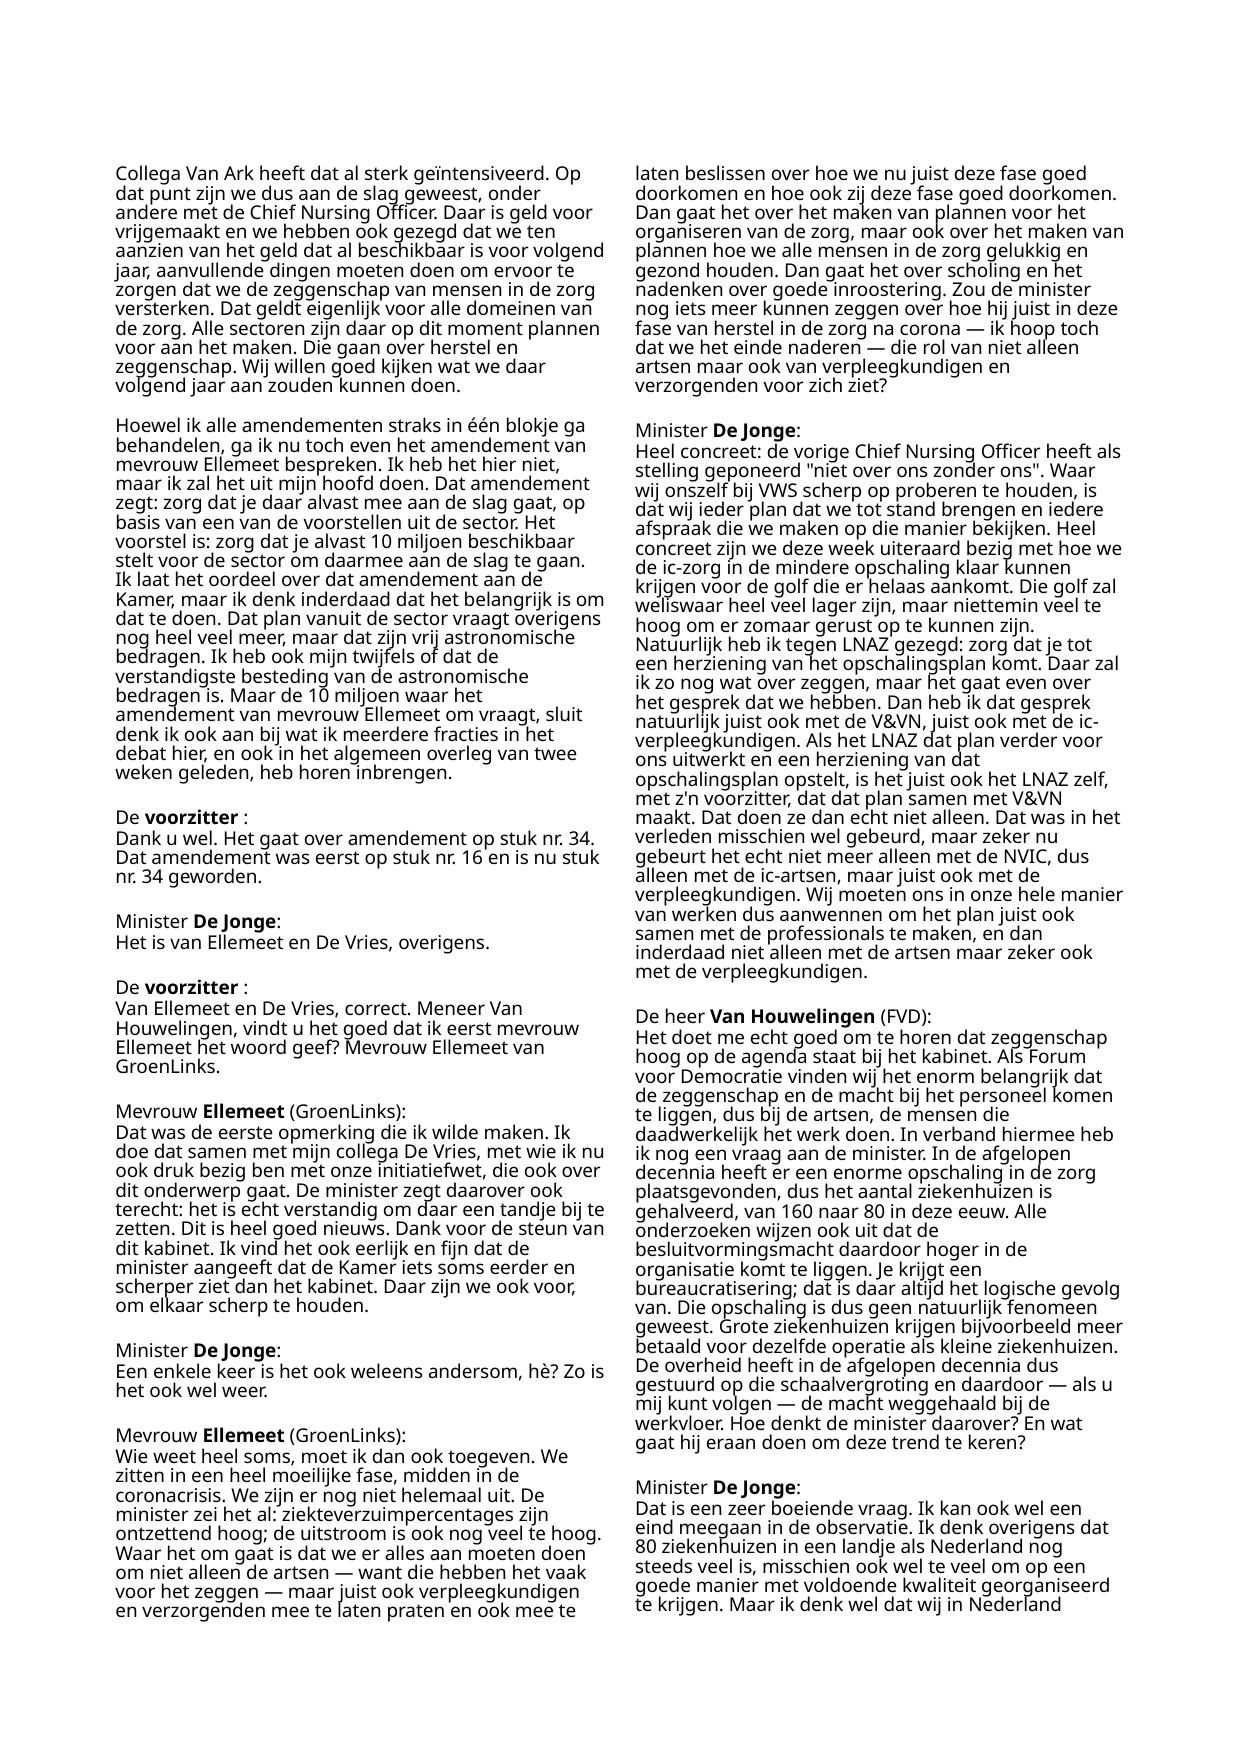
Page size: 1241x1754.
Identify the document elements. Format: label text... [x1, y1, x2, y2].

text laten beslissen over hoe we nu juist deze fase goed doorkomen en hoe ook zij deze fase goed doorkomen. Dan gaat het over het maken van plannen voor het organiseren van de zorg, maar ook over het maken van plannen hoe we alle mensen in de zorg gelukkig en gezond houden. Dan gaat het over scholing en het nadenken over goede inroostering. Zou de minister nog iets meer kunnen zeggen over hoe hij juist in deze fase van herstel in de zorg na corona — ik hoop toch dat we het einde naderen — die rol van niet alleen artsen maar ook van verpleegkundigen en verzorgenden voor zich ziet? [635, 165, 1125, 397]
text Een enkele keer is het ook weleens andersom, hè? Zo is het ook wel weer. [115, 1363, 605, 1402]
text Dat is een zeer boeiende vraag. Ik kan ook wel een eind meegaan in de observatie. Ik denk overigens dat 80 ziekenhuizen in een landje als Nederland nog steeds veel is, misschien ook wel te veel om op een goede manier met voldoende kwaliteit georganiseerd te krijgen. Maar ik denk wel dat wij in Nederland [635, 1500, 1125, 1615]
text Mevrouw Ellemeet (GroenLinks): [115, 1098, 605, 1124]
text Het doet me echt goed om te horen dat zeggenschap hoog op de agenda staat bij het kabinet. Als Forum voor Democratie vinden wij het enorm belangrijk dat de zeggenschap en de macht bij het personeel komen te liggen, dus bij de artsen, de mensen die daadwerkelijk het werk doen. In verband hiermee heb ik nog een vraag aan de minister. In de afgelopen decennia heeft er een enorme opschaling in de zorg plaatsgevonden, dus het aantal ziekenhuizen is gehalveerd, van 160 naar 80 in deze eeuw. Alle onderzoeken wijzen ook uit dat de besluitvormingsmacht daardoor hoger in de organisatie komt te liggen. Je krijgt een bureaucratisering; dat is daar altijd het logische gevolg van. Die opschaling is dus geen natuurlijk fenomeen geweest. Grote ziekenhuizen krijgen bijvoorbeeld meer betaald voor dezelfde operatie als kleine ziekenhuizen. De overheid heeft in de afgelopen decennia dus gestuurd op die schaalvergroting en daardoor — als u mij kunt volgen — de macht weggehaald bij de werkvloer. Hoe denkt de minister daarover? En wat gaat hij eraan doen om deze trend te keren? [635, 1029, 1125, 1453]
text De heer Van Houwelingen (FVD): [635, 1003, 1125, 1029]
text Mevrouw Ellemeet (GroenLinks): [115, 1422, 605, 1448]
text De voorzitter : [115, 974, 605, 1000]
text Heel concreet: de vorige Chief Nursing Officer heeft als stelling geponeerd "niet over ons zonder ons". Waar wij onszelf bij VWS scherp op proberen te houden, is dat wij ieder plan dat we tot stand brengen en iedere afspraak die we maken op die manier bekijken. Heel concreet zijn we deze week uiteraard bezig met hoe we de ic-zorg in de mindere opschaling klaar kunnen krijgen voor de golf die er helaas aankomt. Die golf zal weliswaar heel veel lager zijn, maar niettemin veel te hoog om er zomaar gerust op te kunnen zijn. Natuurlijk heb ik tegen LNAZ gezegd: zorg dat je tot een herziening van het opschalingsplan komt. Daar zal ik zo nog wat over zeggen, maar het gaat even over het gesprek dat we hebben. Dan heb ik dat gesprek natuurlijk juist ook met de V&VN, juist ook met de ic-verpleegkundigen. Als het LNAZ dat plan verder voor ons uitwerkt en een herziening van dat opschalingsplan opstelt, is het juist ook het LNAZ zelf, met z'n voorzitter, dat dat plan samen met V&VN maakt. Dat doen ze dan echt niet alleen. Dat was in het verleden misschien wel gebeurd, maar zeker nu gebeurt het echt niet meer alleen met de NVIC, dus alleen met de ic-artsen, maar juist ook met de verpleegkundigen. Wij moeten ons in onze hele manier van werken dus aanwennen om het plan juist ook samen met de professionals te maken, en dan inderdaad niet alleen met de artsen maar zeker ook met de verpleegkundigen. [635, 443, 1125, 983]
text De voorzitter : [115, 804, 605, 830]
text Minister De Jonge: [115, 909, 605, 934]
text Minister De Jonge: [635, 417, 1125, 443]
text Minister De Jonge: [635, 1474, 1125, 1500]
text Het is van Ellemeet en De Vries, overigens. [115, 934, 605, 954]
text Van Ellemeet en De Vries, correct. Meneer Van Houwelingen, vindt u het goed dat ik eerst mevrouw Ellemeet het woord geef? Mevrouw Ellemeet van GroenLinks. [115, 1000, 605, 1077]
text Hoewel ik alle amendementen straks in één blokje ga behandelen, ga ik nu toch even het amendement van mevrouw Ellemeet bespreken. Ik heb het hier niet, maar ik zal het uit mijn hoofd doen. Dat amendement zegt: zorg dat je daar alvast mee aan de slag gaat, op basis van een van de voorstellen uit de sector. Het voorstel is: zorg dat je alvast 10 miljoen beschikbaar stelt voor de sector om daarmee aan de slag te gaan. Ik laat het oordeel over dat amendement aan de Kamer, maar ik denk inderdaad dat het belangrijk is om dat te doen. Dat plan vanuit de sector vraagt overigens nog heel veel meer, maar dat zijn vrij astronomische bedragen. Ik heb ook mijn twijfels of dat de verstandigste besteding van de astronomische bedragen is. Maar de 10 miljoen waar het amendement van mevrouw Ellemeet om vraagt, sluit denk ik ook aan bij wat ik meerdere fracties in het debat hier, en ook in het algemeen overleg van twee weken geleden, heb horen inbrengen. [115, 417, 605, 783]
text Wie weet heel soms, moet ik dan ook toegeven. We zitten in een heel moeilijke fase, midden in de coronacrisis. We zijn er nog niet helemaal uit. De minister zei het al: ziekteverzuimpercentages zijn ontzettend hoog; de uitstroom is ook nog veel te hoog. Waar het om gaat is dat we er alles aan moeten doen om niet alleen de artsen — want die hebben het vaak voor het zeggen — maar juist ook verpleegkundigen en verzorgenden mee te laten praten en ook mee te [115, 1448, 605, 1622]
text Dank u wel. Het gaat over amendement op stuk nr. 34. Dat amendement was eerst op stuk nr. 16 en is nu stuk nr. 34 geworden. [115, 830, 605, 888]
text Dat was de eerste opmerking die ik wilde maken. Ik doe dat samen met mijn collega De Vries, met wie ik nu ook druk bezig ben met onze initiatiefwet, die ook over dit onderwerp gaat. De minister zegt daarover ook terecht: het is echt verstandig om daar een tandje bij te zetten. Dit is heel goed nieuws. Dank voor de steun van dit kabinet. Ik vind het ook eerlijk en fijn dat de minister aangeeft dat de Kamer iets soms eerder en scherper ziet dan het kabinet. Daar zijn we ook voor, om elkaar scherp te houden. [115, 1124, 605, 1317]
text Minister De Jonge: [115, 1337, 605, 1363]
text Collega Van Ark heeft dat al sterk geïntensiveerd. Op dat punt zijn we dus aan de slag geweest, onder andere met de Chief Nursing Officer. Daar is geld voor vrijgemaakt en we hebben ook gezegd dat we ten aanzien van het geld dat al beschikbaar is voor volgend jaar, aanvullende dingen moeten doen om ervoor te zorgen dat we de zeggenschap van mensen in de zorg versterken. Dat geldt eigenlijk voor alle domeinen van de zorg. Alle sectoren zijn daar op dit moment plannen voor aan het maken. Die gaan over herstel en zeggenschap. Wij willen goed kijken wat we daar volgend jaar aan zouden kunnen doen. [115, 165, 605, 397]
